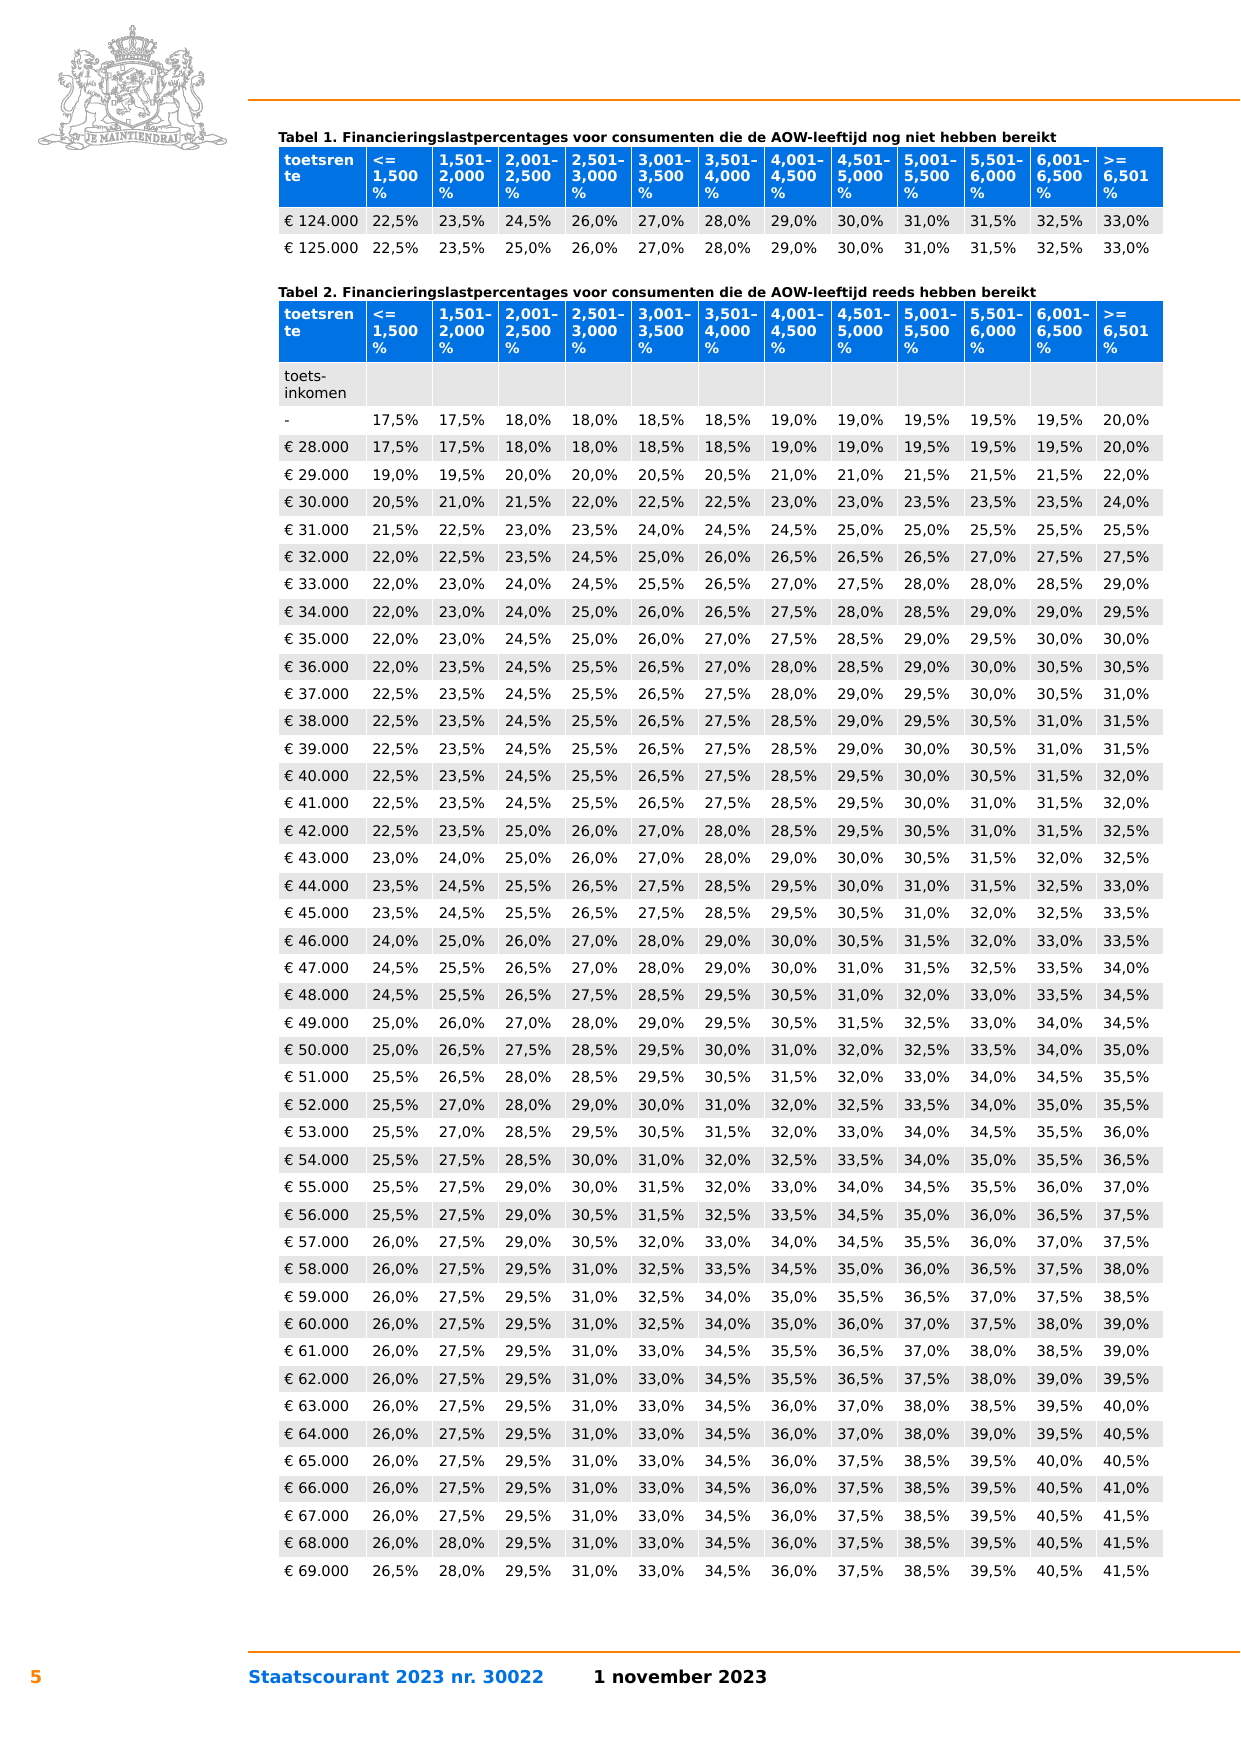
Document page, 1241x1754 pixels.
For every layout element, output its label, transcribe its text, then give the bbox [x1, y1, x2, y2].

table_cell 28,5% [1031, 572, 1096, 598]
table_cell 3,501–4,000% [699, 301, 764, 362]
table_cell 33,5% [1031, 955, 1096, 981]
table_cell 19,0% [765, 407, 831, 433]
table_cell 1,501–2,000% [433, 147, 498, 207]
table_cell 26,0% [367, 1366, 432, 1392]
table_cell 26,0% [367, 1448, 432, 1474]
table_cell 25,5% [499, 873, 565, 899]
table_cell 31,0% [566, 1284, 631, 1310]
table_cell 26,0% [367, 1229, 432, 1255]
table_cell 38,5% [898, 1558, 964, 1584]
table_cell 20,5% [632, 462, 698, 488]
table_cell 21,0% [433, 489, 498, 516]
table_cell [566, 363, 631, 406]
table_cell € 59.000 [279, 1284, 366, 1310]
table_cell 32,0% [632, 1229, 698, 1255]
table_cell 27,5% [433, 1284, 498, 1310]
table_cell 36,5% [965, 1256, 1030, 1283]
table_cell [499, 363, 565, 406]
table_cell 25,5% [566, 681, 631, 707]
table_cell 22,5% [367, 681, 432, 707]
table_cell [832, 363, 897, 406]
table_cell 28,0% [699, 818, 764, 844]
table_cell 27,5% [699, 763, 764, 790]
table_cell 30,0% [699, 1037, 764, 1064]
table_cell 28,5% [765, 763, 831, 790]
table_cell 33,5% [699, 1256, 764, 1283]
table_cell 29,0% [1031, 599, 1096, 625]
table_cell 32,0% [898, 983, 964, 1009]
table_cell € 33.000 [279, 572, 366, 598]
table_cell 31,0% [1031, 736, 1096, 762]
table_cell 35,5% [1031, 1120, 1096, 1146]
table_cell 38,0% [1031, 1311, 1096, 1338]
table_cell 39,5% [1097, 1366, 1163, 1392]
table_cell 29,5% [832, 818, 897, 844]
table_cell 35,0% [1031, 1092, 1096, 1118]
table_cell 36,0% [965, 1202, 1030, 1228]
table_cell 36,5% [832, 1366, 897, 1392]
table_cell € 56.000 [279, 1202, 366, 1228]
table_cell 31,5% [965, 846, 1030, 872]
table_cell 24,0% [499, 572, 565, 598]
table_cell 34,0% [1031, 1010, 1096, 1036]
table_cell € 63.000 [279, 1394, 366, 1420]
table_cell 34,5% [699, 1366, 764, 1392]
table_cell [965, 363, 1030, 406]
table_cell 41,5% [1097, 1558, 1163, 1584]
table_cell 31,0% [1031, 709, 1096, 735]
table_cell 29,0% [632, 1010, 698, 1036]
table_cell 29,5% [765, 900, 831, 927]
table_cell 31,0% [898, 873, 964, 899]
table_cell € 35.000 [279, 626, 366, 653]
table_cell 27,5% [632, 873, 698, 899]
table_cell 17,5% [433, 435, 498, 461]
table_cell 22,5% [367, 791, 432, 817]
table_cell 27,5% [1031, 544, 1096, 571]
table_cell 5,501–6,000% [965, 147, 1030, 207]
table_cell 29,5% [699, 983, 764, 1009]
table_cell 24,5% [566, 572, 631, 598]
table_cell 33,0% [632, 1366, 698, 1392]
table_cell 23,0% [433, 572, 498, 598]
table_cell 5,001–5,500% [898, 301, 964, 362]
table_cell 33,0% [832, 1120, 897, 1146]
table_cell 39,5% [965, 1448, 1030, 1474]
table_cell 31,0% [566, 1558, 631, 1584]
table_cell 19,5% [1031, 435, 1096, 461]
table_cell 31,5% [765, 1065, 831, 1091]
table_cell 37,5% [965, 1311, 1030, 1338]
table_cell 19,0% [367, 462, 432, 488]
table_cell 18,0% [499, 435, 565, 461]
table_cell 24,5% [367, 983, 432, 1009]
table_cell 40,5% [1097, 1448, 1163, 1474]
table_cell 31,5% [1031, 791, 1096, 817]
table_cell 28,0% [433, 1558, 498, 1584]
table_cell 40,5% [1097, 1421, 1163, 1447]
table_cell 40,0% [1031, 1448, 1096, 1474]
table_cell 28,5% [499, 1147, 565, 1173]
table_cell 19,0% [765, 435, 831, 461]
table_cell 28,0% [499, 1092, 565, 1118]
table_cell 36,0% [765, 1558, 831, 1584]
table_cell 30,5% [965, 709, 1030, 735]
table_cell 26,5% [499, 955, 565, 981]
table_cell € 45.000 [279, 900, 366, 927]
table_cell toets- inkomen [279, 363, 366, 406]
table_cell 24,0% [499, 599, 565, 625]
table_cell 25,5% [1031, 517, 1096, 543]
table_cell 26,5% [699, 572, 764, 598]
table_cell 37,0% [965, 1284, 1030, 1310]
table_cell 32,5% [699, 1202, 764, 1228]
table_cell 30,0% [965, 681, 1030, 707]
table_cell <= 1,500% [367, 301, 432, 362]
table_cell 23,5% [898, 489, 964, 516]
table_cell 34,0% [699, 1311, 764, 1338]
table_cell 31,5% [1031, 763, 1096, 790]
table_cell 21,5% [965, 462, 1030, 488]
table_cell 20,0% [1097, 407, 1163, 433]
table_cell 33,5% [1097, 900, 1163, 927]
table_cell 24,5% [433, 873, 498, 899]
table_cell 32,0% [1097, 791, 1163, 817]
table_cell 27,5% [433, 1448, 498, 1474]
table_cell [1031, 363, 1096, 406]
table_cell 33,0% [699, 1229, 764, 1255]
table_cell 24,5% [499, 709, 565, 735]
table_cell 29,5% [898, 681, 964, 707]
table_cell 40,5% [1031, 1530, 1096, 1557]
table_cell 5,001–5,500% [898, 147, 964, 207]
table_cell 29,5% [499, 1503, 565, 1529]
table_cell 4,501–5,000% [832, 147, 897, 207]
table_cell 32,5% [632, 1256, 698, 1283]
table_cell 33,0% [1097, 208, 1163, 234]
table_cell 20,5% [699, 462, 764, 488]
table_cell 31,5% [965, 873, 1030, 899]
table_cell 28,5% [699, 873, 764, 899]
table_cell 37,5% [832, 1503, 897, 1529]
table_cell 25,0% [499, 235, 565, 262]
table_cell 26,0% [367, 1503, 432, 1529]
table_cell 19,5% [433, 462, 498, 488]
table_cell 24,0% [632, 517, 698, 543]
table_cell 27,5% [433, 1503, 498, 1529]
table_cell 26,5% [632, 736, 698, 762]
table_cell 38,0% [1097, 1256, 1163, 1283]
table_cell 36,0% [1097, 1120, 1163, 1146]
table_cell 30,0% [566, 1147, 631, 1173]
table_cell 30,5% [965, 736, 1030, 762]
table_cell 35,0% [765, 1311, 831, 1338]
table_cell 25,0% [566, 599, 631, 625]
table_cell 29,0% [832, 736, 897, 762]
table_cell 34,5% [699, 1448, 764, 1474]
table_cell [632, 363, 698, 406]
table_cell 37,5% [1097, 1229, 1163, 1255]
table_cell 34,0% [965, 1065, 1030, 1091]
table_cell 25,5% [367, 1147, 432, 1173]
table_cell 32,5% [1097, 846, 1163, 872]
table_cell 36,0% [765, 1476, 831, 1502]
table_cell 29,0% [832, 709, 897, 735]
table_cell 33,5% [1031, 983, 1096, 1009]
table_cell 26,5% [898, 544, 964, 571]
table_cell 20,0% [566, 462, 631, 488]
table_cell 37,0% [832, 1421, 897, 1447]
table_cell 22,5% [433, 517, 498, 543]
table_cell [699, 363, 764, 406]
table_cell 28,0% [765, 681, 831, 707]
table_cell 23,5% [367, 873, 432, 899]
table_cell 30,5% [898, 818, 964, 844]
table_cell 34,5% [965, 1120, 1030, 1146]
table_cell 24,5% [499, 736, 565, 762]
table_cell 32,5% [1031, 208, 1096, 234]
table_cell 29,0% [499, 1202, 565, 1228]
table_cell 22,5% [367, 235, 432, 262]
table_cell toetsrente [279, 147, 366, 207]
table_cell 18,5% [699, 407, 764, 433]
table_cell 29,0% [699, 955, 764, 981]
table_cell 19,0% [832, 407, 897, 433]
table_cell 28,5% [765, 736, 831, 762]
table_cell 30,0% [765, 928, 831, 954]
table_cell 33,0% [632, 1339, 698, 1365]
table_cell € 58.000 [279, 1256, 366, 1283]
table_cell 28,0% [898, 572, 964, 598]
table_cell 30,5% [566, 1229, 631, 1255]
table_cell 32,0% [765, 1120, 831, 1146]
table_cell 30,0% [965, 654, 1030, 680]
table_cell 27,5% [433, 1394, 498, 1420]
table_cell 32,0% [832, 1065, 897, 1091]
table_cell 29,5% [499, 1256, 565, 1283]
table_cell 27,0% [699, 654, 764, 680]
table_cell 26,0% [367, 1476, 432, 1502]
table_cell 36,0% [832, 1311, 897, 1338]
table_cell 25,0% [499, 818, 565, 844]
table_cell 29,5% [566, 1120, 631, 1146]
table_cell € 46.000 [279, 928, 366, 954]
table_cell 25,5% [367, 1174, 432, 1201]
table_cell 32,5% [1031, 900, 1096, 927]
table_cell 37,5% [832, 1530, 897, 1557]
table_cell € 61.000 [279, 1339, 366, 1365]
table_cell [367, 363, 432, 406]
table_cell 38,5% [1097, 1284, 1163, 1310]
table_cell [433, 363, 498, 406]
table_cell € 28.000 [279, 435, 366, 461]
table_cell € 52.000 [279, 1092, 366, 1118]
table_cell 34,0% [1031, 1037, 1096, 1064]
table_cell 1,501–2,000% [433, 301, 498, 362]
table_cell 27,5% [699, 709, 764, 735]
table_cell 19,5% [1031, 407, 1096, 433]
table_cell € 54.000 [279, 1147, 366, 1173]
table_cell 26,0% [433, 1010, 498, 1036]
table_cell 29,0% [499, 1174, 565, 1201]
table_cell 25,5% [566, 791, 631, 817]
table_cell 38,5% [1031, 1339, 1096, 1365]
table_cell 30,5% [1031, 654, 1096, 680]
table_cell 36,0% [765, 1448, 831, 1474]
table_cell 31,5% [965, 208, 1030, 234]
table_cell 30,5% [699, 1065, 764, 1091]
table_cell 30,0% [765, 955, 831, 981]
table_cell 39,5% [965, 1530, 1030, 1557]
table_cell 28,5% [566, 1037, 631, 1064]
table_cell 26,5% [566, 873, 631, 899]
table_cell toetsrente [279, 301, 366, 362]
table_cell 29,5% [499, 1339, 565, 1365]
table_cell 35,0% [898, 1202, 964, 1228]
table_cell 27,5% [433, 1311, 498, 1338]
table_cell € 62.000 [279, 1366, 366, 1392]
table_cell 32,5% [832, 1092, 897, 1118]
table_cell 19,5% [898, 407, 964, 433]
table_cell 29,5% [632, 1065, 698, 1091]
table_cell 32,5% [898, 1037, 964, 1064]
table_cell 18,5% [632, 435, 698, 461]
table_cell 23,0% [832, 489, 897, 516]
table_cell 25,0% [499, 846, 565, 872]
table_cell 22,5% [367, 736, 432, 762]
table_cell € 47.000 [279, 955, 366, 981]
table_cell 27,5% [699, 736, 764, 762]
table_cell 31,0% [566, 1339, 631, 1365]
table_cell 29,5% [499, 1558, 565, 1584]
table_cell 40,5% [1031, 1558, 1096, 1584]
table_cell € 50.000 [279, 1037, 366, 1064]
table_cell 5,501–6,000% [965, 301, 1030, 362]
table_cell 27,5% [699, 681, 764, 707]
table_cell 31,0% [898, 900, 964, 927]
table_cell 23,5% [433, 818, 498, 844]
table_cell 26,5% [499, 983, 565, 1009]
table_cell 29,0% [699, 928, 764, 954]
table_cell 34,0% [1097, 955, 1163, 981]
table_cell 26,0% [566, 235, 631, 262]
table_cell 33,0% [632, 1503, 698, 1529]
table_cell 28,5% [832, 626, 897, 653]
table_cell 18,0% [566, 435, 631, 461]
table_cell 22,0% [367, 599, 432, 625]
table_cell 35,5% [898, 1229, 964, 1255]
table_cell 31,0% [832, 955, 897, 981]
table_cell 19,0% [832, 435, 897, 461]
table_cell 30,0% [566, 1174, 631, 1201]
table_cell 29,5% [699, 1010, 764, 1036]
table_cell 32,0% [832, 1037, 897, 1064]
table_cell 33,0% [632, 1476, 698, 1502]
table_cell 32,0% [699, 1147, 764, 1173]
table_cell 35,5% [765, 1339, 831, 1365]
table_cell 30,5% [765, 1010, 831, 1036]
table_cell 36,0% [765, 1421, 831, 1447]
table_cell 21,5% [898, 462, 964, 488]
table_cell 23,0% [433, 626, 498, 653]
table_cell 22,5% [367, 709, 432, 735]
table_cell 34,5% [898, 1174, 964, 1201]
table_cell 25,5% [1097, 517, 1163, 543]
table_cell € 53.000 [279, 1120, 366, 1146]
table_cell 28,5% [699, 900, 764, 927]
table_cell 27,5% [433, 1256, 498, 1283]
table_cell 26,5% [632, 654, 698, 680]
table_cell 41,5% [1097, 1503, 1163, 1529]
table_cell 27,5% [433, 1366, 498, 1392]
table_cell 22,5% [367, 763, 432, 790]
table_cell 29,0% [1097, 572, 1163, 598]
table_cell 28,0% [699, 235, 764, 262]
table_cell 36,5% [832, 1339, 897, 1365]
table_cell [765, 363, 831, 406]
table_cell 38,0% [965, 1339, 1030, 1365]
table_cell € 57.000 [279, 1229, 366, 1255]
table_cell 27,0% [499, 1010, 565, 1036]
table_cell 37,5% [898, 1366, 964, 1392]
table_cell 23,5% [433, 763, 498, 790]
table_cell 29,0% [566, 1092, 631, 1118]
table_cell 33,5% [898, 1092, 964, 1118]
table_cell 23,5% [433, 791, 498, 817]
table_cell 23,5% [367, 900, 432, 927]
table_cell 29,5% [499, 1366, 565, 1392]
table_cell 31,0% [699, 1092, 764, 1118]
table_cell 31,0% [566, 1421, 631, 1447]
table_cell 35,5% [1097, 1092, 1163, 1118]
table_cell 23,5% [965, 489, 1030, 516]
table_cell 26,5% [765, 544, 831, 571]
table_cell € 40.000 [279, 763, 366, 790]
table_cell 29,0% [765, 846, 831, 872]
table_cell 38,5% [965, 1394, 1030, 1420]
table_cell 19,5% [965, 435, 1030, 461]
table_cell 26,5% [632, 709, 698, 735]
table_cell 38,5% [898, 1530, 964, 1557]
picture [38, 25, 227, 150]
table_cell € 67.000 [279, 1503, 366, 1529]
table_cell 23,5% [433, 208, 498, 234]
table_cell 22,5% [367, 818, 432, 844]
table_cell 33,0% [632, 1448, 698, 1474]
table_cell 24,5% [433, 900, 498, 927]
table_cell [1097, 363, 1163, 406]
table_cell € 49.000 [279, 1010, 366, 1036]
table_cell 29,5% [832, 791, 897, 817]
table_cell 25,5% [965, 517, 1030, 543]
table_cell 38,0% [898, 1394, 964, 1420]
table_cell 37,0% [832, 1394, 897, 1420]
table_cell 26,5% [433, 1065, 498, 1091]
table_cell 19,5% [898, 435, 964, 461]
table_cell € 55.000 [279, 1174, 366, 1201]
table_cell 27,0% [566, 955, 631, 981]
table_cell 37,5% [1097, 1202, 1163, 1228]
table_cell 26,5% [367, 1558, 432, 1584]
table_cell 37,0% [1031, 1229, 1096, 1255]
table_cell € 68.000 [279, 1530, 366, 1557]
table_cell 36,5% [1031, 1202, 1096, 1228]
table_cell 34,5% [832, 1229, 897, 1255]
table_cell 27,5% [765, 599, 831, 625]
table_cell 25,0% [632, 544, 698, 571]
table_cell 28,0% [632, 955, 698, 981]
table_cell 25,5% [367, 1092, 432, 1118]
table_cell 35,0% [1097, 1037, 1163, 1064]
table_cell 25,5% [433, 955, 498, 981]
table_cell 26,0% [632, 599, 698, 625]
table_cell 25,5% [632, 572, 698, 598]
table_cell 31,5% [898, 955, 964, 981]
table_cell 34,0% [898, 1120, 964, 1146]
table_cell 39,0% [1097, 1311, 1163, 1338]
table_cell 34,5% [699, 1421, 764, 1447]
table_cell 30,0% [832, 208, 897, 234]
table_cell 38,5% [898, 1503, 964, 1529]
table_cell 24,5% [699, 517, 764, 543]
table_cell 21,0% [765, 462, 831, 488]
table_cell 29,5% [965, 626, 1030, 653]
table_cell 38,0% [965, 1366, 1030, 1392]
table_cell >= 6,501% [1097, 147, 1163, 207]
table_cell 25,0% [367, 1037, 432, 1064]
table_cell 23,0% [499, 517, 565, 543]
table_cell 25,5% [566, 654, 631, 680]
table_cell 30,0% [1031, 626, 1096, 653]
table_cell 39,0% [1097, 1339, 1163, 1365]
table_cell 25,5% [566, 736, 631, 762]
table_cell 26,0% [367, 1311, 432, 1338]
table_cell 24,5% [367, 955, 432, 981]
table_cell 18,0% [499, 407, 565, 433]
table_cell 31,0% [965, 818, 1030, 844]
table_cell 28,0% [699, 208, 764, 234]
table_cell 25,0% [832, 517, 897, 543]
table_cell 32,5% [765, 1147, 831, 1173]
table_cell 31,5% [1097, 736, 1163, 762]
table_cell 26,0% [367, 1339, 432, 1365]
table_cell 28,5% [765, 818, 831, 844]
table_cell 24,0% [433, 846, 498, 872]
table_cell 28,5% [632, 983, 698, 1009]
table_cell 35,5% [965, 1174, 1030, 1201]
table_cell 28,5% [765, 709, 831, 735]
table_cell 34,5% [699, 1558, 764, 1584]
table_cell 30,5% [1097, 654, 1163, 680]
table_cell 6,001–6,500% [1031, 301, 1096, 362]
table_cell 38,5% [898, 1448, 964, 1474]
table_cell 31,0% [898, 208, 964, 234]
table_cell 30,0% [832, 873, 897, 899]
table_cell 23,0% [367, 846, 432, 872]
table_cell 27,5% [832, 572, 897, 598]
table_cell 26,5% [632, 681, 698, 707]
table_cell 29,0% [499, 1229, 565, 1255]
table_cell 29,5% [632, 1037, 698, 1064]
table_cell 21,5% [1031, 462, 1096, 488]
table_cell 31,0% [566, 1256, 631, 1283]
table_cell 35,5% [765, 1366, 831, 1392]
table_cell 29,5% [499, 1421, 565, 1447]
table_cell 32,5% [965, 955, 1030, 981]
table_cell 29,5% [499, 1530, 565, 1557]
table_cell 22,5% [632, 489, 698, 516]
table_cell 26,5% [632, 763, 698, 790]
table_cell - [279, 407, 366, 433]
table_cell 22,0% [1097, 462, 1163, 488]
table_cell 31,0% [632, 1147, 698, 1173]
table_cell 30,0% [832, 846, 897, 872]
table_cell € 38.000 [279, 709, 366, 735]
table_cell 37,5% [832, 1558, 897, 1584]
table_cell 29,0% [898, 626, 964, 653]
table_cell 39,5% [1031, 1394, 1096, 1420]
table_cell 27,5% [632, 900, 698, 927]
table_cell 25,0% [433, 928, 498, 954]
table_cell 31,0% [566, 1530, 631, 1557]
table_cell 25,5% [367, 1065, 432, 1091]
table_cell 36,0% [765, 1503, 831, 1529]
table_cell 29,5% [499, 1284, 565, 1310]
table_cell 37,5% [1031, 1256, 1096, 1283]
table_cell 25,5% [433, 983, 498, 1009]
table_cell 28,0% [965, 572, 1030, 598]
table_cell 33,0% [1097, 873, 1163, 899]
table_cell 38,5% [898, 1476, 964, 1502]
table_cell € 31.000 [279, 517, 366, 543]
table_cell 38,0% [898, 1421, 964, 1447]
table_cell 31,0% [566, 1394, 631, 1420]
table_cell 18,0% [566, 407, 631, 433]
table_cell 24,5% [499, 681, 565, 707]
table_cell 37,5% [832, 1448, 897, 1474]
table_cell 32,0% [1097, 763, 1163, 790]
table_cell 31,5% [832, 1010, 897, 1036]
table_cell 28,0% [566, 1010, 631, 1036]
table_cell 32,0% [965, 900, 1030, 927]
table_cell 17,5% [367, 435, 432, 461]
table_cell 3,001–3,500% [632, 301, 698, 362]
table_cell 27,0% [765, 572, 831, 598]
table_cell 23,5% [433, 709, 498, 735]
table_cell 26,0% [367, 1394, 432, 1420]
table_cell 26,0% [367, 1530, 432, 1557]
table_cell 33,5% [965, 1037, 1030, 1064]
table_cell 31,5% [1031, 818, 1096, 844]
table_cell 26,0% [367, 1284, 432, 1310]
table_cell 27,5% [566, 983, 631, 1009]
table_cell 35,0% [965, 1147, 1030, 1173]
table_cell 31,0% [832, 983, 897, 1009]
table_cell 37,0% [898, 1311, 964, 1338]
table_cell 30,5% [832, 928, 897, 954]
table_cell € 37.000 [279, 681, 366, 707]
table_cell 22,0% [566, 489, 631, 516]
table_cell 37,5% [1031, 1284, 1096, 1310]
table_cell [898, 363, 964, 406]
table_cell 27,5% [433, 1147, 498, 1173]
table_cell 30,5% [832, 900, 897, 927]
table_cell 18,5% [632, 407, 698, 433]
table_cell 24,5% [566, 544, 631, 571]
table_cell 26,0% [566, 818, 631, 844]
table_cell € 32.000 [279, 544, 366, 571]
table_cell € 29.000 [279, 462, 366, 488]
table_cell 31,0% [566, 1366, 631, 1392]
table_cell 25,5% [566, 763, 631, 790]
table_cell 31,5% [898, 928, 964, 954]
table_cell 31,5% [1097, 709, 1163, 735]
table_cell 33,0% [632, 1421, 698, 1447]
table_cell 33,5% [1097, 928, 1163, 954]
table_cell 24,5% [499, 626, 565, 653]
table_cell 23,5% [433, 235, 498, 262]
table_cell 28,5% [832, 654, 897, 680]
table_cell 29,5% [499, 1476, 565, 1502]
table_cell 30,5% [632, 1120, 698, 1146]
table_cell 33,0% [965, 983, 1030, 1009]
table_cell 35,0% [832, 1256, 897, 1283]
table_cell 41,0% [1097, 1476, 1163, 1502]
table_cell 30,0% [898, 736, 964, 762]
table_cell 27,5% [433, 1421, 498, 1447]
table_cell 31,0% [566, 1503, 631, 1529]
table_cell 34,5% [699, 1503, 764, 1529]
table_cell 35,5% [1097, 1065, 1163, 1091]
table_cell 26,5% [632, 791, 698, 817]
table_cell 33,0% [965, 1010, 1030, 1036]
table_cell 28,0% [433, 1530, 498, 1557]
table_cell 29,0% [832, 681, 897, 707]
table_cell 29,0% [898, 654, 964, 680]
table_cell 26,0% [499, 928, 565, 954]
table_cell 30,0% [1097, 626, 1163, 653]
table_cell 28,0% [832, 599, 897, 625]
table_cell 36,5% [898, 1284, 964, 1310]
table_cell 22,0% [367, 544, 432, 571]
table_cell 32,5% [1097, 818, 1163, 844]
table_cell 27,5% [433, 1229, 498, 1255]
table_cell 36,0% [1031, 1174, 1096, 1201]
table_cell 23,5% [433, 654, 498, 680]
table_cell 32,0% [965, 928, 1030, 954]
table_cell 39,0% [1031, 1366, 1096, 1392]
table_cell 22,0% [367, 572, 432, 598]
table_cell 31,5% [632, 1174, 698, 1201]
table_cell <= 1,500% [367, 147, 432, 207]
table_cell 33,0% [632, 1530, 698, 1557]
table_cell 28,0% [765, 654, 831, 680]
table_cell 28,0% [699, 846, 764, 872]
table_cell 25,5% [367, 1120, 432, 1146]
table_cell 3,501–4,000% [699, 147, 764, 207]
table_cell 32,0% [1031, 846, 1096, 872]
table_cell 36,0% [765, 1530, 831, 1557]
table_cell 27,0% [433, 1120, 498, 1146]
table_cell 31,0% [965, 791, 1030, 817]
table_cell 34,5% [1031, 1065, 1096, 1091]
table_cell 34,5% [699, 1530, 764, 1557]
table_cell 35,5% [832, 1284, 897, 1310]
table_cell 29,0% [965, 599, 1030, 625]
table_cell 40,0% [1097, 1394, 1163, 1420]
table_cell € 51.000 [279, 1065, 366, 1091]
table_cell € 64.000 [279, 1421, 366, 1447]
table_cell 17,5% [367, 407, 432, 433]
table_cell 26,0% [632, 626, 698, 653]
table_cell € 34.000 [279, 599, 366, 625]
table_cell 23,5% [433, 681, 498, 707]
table_cell 2,001–2,500% [499, 301, 565, 362]
table_cell 21,0% [832, 462, 897, 488]
table_cell 27,5% [433, 1476, 498, 1502]
table_cell 39,5% [1031, 1421, 1096, 1447]
table_cell 21,5% [499, 489, 565, 516]
table_cell 28,0% [499, 1065, 565, 1091]
table_cell 26,0% [699, 544, 764, 571]
table_cell 29,5% [898, 709, 964, 735]
table_cell € 65.000 [279, 1448, 366, 1474]
table_cell 40,5% [1031, 1476, 1096, 1502]
table_cell 20,5% [367, 489, 432, 516]
table_cell 40,5% [1031, 1503, 1096, 1529]
table_cell 24,0% [1097, 489, 1163, 516]
table_cell € 48.000 [279, 983, 366, 1009]
table_cell 25,0% [566, 626, 631, 653]
table_cell 24,5% [499, 654, 565, 680]
table_cell 29,0% [765, 235, 831, 262]
table_cell 27,5% [1097, 544, 1163, 571]
table_cell >= 6,501% [1097, 301, 1163, 362]
table_cell 29,5% [832, 763, 897, 790]
table_cell 28,0% [632, 928, 698, 954]
table_cell € 41.000 [279, 791, 366, 817]
table_cell 27,0% [699, 626, 764, 653]
table_cell 31,0% [566, 1311, 631, 1338]
table_cell 36,5% [1097, 1147, 1163, 1173]
table_cell 18,5% [699, 435, 764, 461]
table_cell 26,0% [566, 846, 631, 872]
table_cell 30,5% [765, 983, 831, 1009]
table_cell 29,5% [499, 1448, 565, 1474]
table_cell 34,0% [765, 1229, 831, 1255]
table_cell 28,5% [566, 1065, 631, 1091]
table_cell 41,5% [1097, 1530, 1163, 1557]
table_cell 23,0% [433, 599, 498, 625]
table_cell 27,0% [566, 928, 631, 954]
table_cell 29,5% [499, 1311, 565, 1338]
table_cell 35,5% [1031, 1147, 1096, 1173]
table_cell 29,5% [499, 1394, 565, 1420]
table_cell € 30.000 [279, 489, 366, 516]
table_cell 34,0% [965, 1092, 1030, 1118]
table_cell 29,5% [765, 873, 831, 899]
table_cell 23,5% [1031, 489, 1096, 516]
table_cell 36,0% [765, 1394, 831, 1420]
table_cell 24,5% [499, 763, 565, 790]
table_cell 29,5% [1097, 599, 1163, 625]
table_cell 25,0% [898, 517, 964, 543]
table_cell 34,5% [832, 1202, 897, 1228]
table_cell € 42.000 [279, 818, 366, 844]
table_cell 26,0% [367, 1256, 432, 1283]
table_cell 22,0% [367, 654, 432, 680]
table_cell 32,5% [898, 1010, 964, 1036]
table_cell 33,5% [832, 1147, 897, 1173]
table_cell 34,5% [699, 1394, 764, 1420]
table_cell 30,5% [1031, 681, 1096, 707]
table_cell 39,0% [965, 1421, 1030, 1447]
table_cell 24,0% [367, 928, 432, 954]
table_cell 32,0% [765, 1092, 831, 1118]
table_cell 6,001–6,500% [1031, 147, 1096, 207]
table_cell 26,5% [699, 599, 764, 625]
table_cell 30,5% [965, 763, 1030, 790]
table_cell 34,0% [898, 1147, 964, 1173]
table_cell 4,501–5,000% [832, 301, 897, 362]
table_cell 34,5% [1097, 983, 1163, 1009]
table_cell 3,001–3,500% [632, 147, 698, 207]
table_cell 39,5% [965, 1476, 1030, 1502]
table_cell 34,5% [765, 1256, 831, 1283]
table_cell € 36.000 [279, 654, 366, 680]
table_cell 25,5% [499, 900, 565, 927]
table_cell € 66.000 [279, 1476, 366, 1502]
table_cell 37,5% [832, 1476, 897, 1502]
table_cell 35,0% [765, 1284, 831, 1310]
table_cell 36,0% [965, 1229, 1030, 1255]
table_cell 39,5% [965, 1558, 1030, 1584]
table_cell 27,0% [632, 208, 698, 234]
table_cell 22,0% [367, 626, 432, 653]
table_cell 33,0% [898, 1065, 964, 1091]
table_cell 34,5% [699, 1339, 764, 1365]
table_cell 22,5% [699, 489, 764, 516]
table_cell 23,0% [765, 489, 831, 516]
table_cell 33,0% [765, 1174, 831, 1201]
table_cell € 39.000 [279, 736, 366, 762]
table_cell 26,0% [566, 208, 631, 234]
table_cell 25,5% [566, 709, 631, 735]
table_cell 30,0% [832, 235, 897, 262]
table_cell 32,5% [1031, 873, 1096, 899]
table_cell 4,001–4,500% [765, 147, 831, 207]
table_cell € 69.000 [279, 1558, 366, 1584]
table_cell 22,5% [433, 544, 498, 571]
table_cell € 43.000 [279, 846, 366, 872]
table_cell 24,5% [499, 208, 565, 234]
table_cell € 124.000 [279, 208, 366, 234]
table_cell 27,5% [433, 1339, 498, 1365]
table_cell 27,0% [965, 544, 1030, 571]
table_cell 31,0% [765, 1037, 831, 1064]
table_cell 22,5% [367, 208, 432, 234]
table_cell 27,5% [765, 626, 831, 653]
table_cell 25,0% [367, 1010, 432, 1036]
table_cell 30,0% [898, 763, 964, 790]
table_cell 26,5% [433, 1037, 498, 1064]
table_cell 24,5% [765, 517, 831, 543]
table_cell 31,5% [699, 1120, 764, 1146]
table_cell 28,5% [499, 1120, 565, 1146]
table_cell 30,0% [898, 791, 964, 817]
table_cell 37,0% [1097, 1174, 1163, 1201]
table_cell 24,5% [499, 791, 565, 817]
table_cell 31,0% [1097, 681, 1163, 707]
table_cell 17,5% [433, 407, 498, 433]
table_cell 32,5% [1031, 235, 1096, 262]
table_cell 27,5% [433, 1174, 498, 1201]
table_cell 31,0% [566, 1476, 631, 1502]
table_cell 20,0% [499, 462, 565, 488]
table_cell 25,5% [367, 1202, 432, 1228]
table_cell 27,5% [699, 791, 764, 817]
table_cell 28,5% [898, 599, 964, 625]
table_cell 21,5% [367, 517, 432, 543]
table_cell 27,0% [433, 1092, 498, 1118]
table_cell 27,5% [499, 1037, 565, 1064]
table_cell 32,0% [699, 1174, 764, 1201]
table_cell € 60.000 [279, 1311, 366, 1338]
table_cell 23,5% [433, 736, 498, 762]
table_cell 34,5% [1097, 1010, 1163, 1036]
table_cell 32,5% [632, 1311, 698, 1338]
table_cell € 125.000 [279, 235, 366, 262]
table_cell 2,501–3,000% [566, 147, 631, 207]
table_cell 34,5% [699, 1476, 764, 1502]
table_cell 37,0% [898, 1339, 964, 1365]
table_cell 30,0% [632, 1092, 698, 1118]
table_cell 27,0% [632, 846, 698, 872]
table_cell 26,5% [566, 900, 631, 927]
table_cell 26,0% [367, 1421, 432, 1447]
table_cell € 44.000 [279, 873, 366, 899]
table_cell 36,0% [898, 1256, 964, 1283]
table_cell 30,5% [566, 1202, 631, 1228]
table_cell 23,5% [566, 517, 631, 543]
table_cell 31,5% [965, 235, 1030, 262]
table_cell 39,5% [965, 1503, 1030, 1529]
table_cell 31,0% [898, 235, 964, 262]
table_cell 19,5% [965, 407, 1030, 433]
table_cell 33,0% [632, 1558, 698, 1584]
table_cell 28,5% [765, 791, 831, 817]
table_cell 34,0% [832, 1174, 897, 1201]
table_cell 29,0% [765, 208, 831, 234]
table_cell 20,0% [1097, 435, 1163, 461]
table_cell 33,0% [1097, 235, 1163, 262]
table_header Tabel 2. Financieringslastpercentages voor consumenten die de AOW-leeftijd reeds hebben bereikt [278, 285, 1163, 300]
table_cell 33,0% [632, 1394, 698, 1420]
table_cell 32,5% [632, 1284, 698, 1310]
table_cell 4,001–4,500% [765, 301, 831, 362]
table_cell 31,5% [632, 1202, 698, 1228]
table_cell 34,0% [699, 1284, 764, 1310]
table_cell 2,501–3,000% [566, 301, 631, 362]
table_cell 26,5% [832, 544, 897, 571]
table_cell 27,0% [632, 818, 698, 844]
table_cell 30,5% [898, 846, 964, 872]
table_cell 31,0% [566, 1448, 631, 1474]
table_header Tabel 1. Financieringslastpercentages voor consumenten die de AOW-leeftijd nog niet hebben bereikt [278, 130, 1163, 146]
table_cell 2,001–2,500% [499, 147, 565, 207]
table_cell 33,5% [765, 1202, 831, 1228]
table_cell 27,5% [433, 1202, 498, 1228]
table_cell 27,0% [632, 235, 698, 262]
table_cell 23,5% [499, 544, 565, 571]
table_cell 33,0% [1031, 928, 1096, 954]
